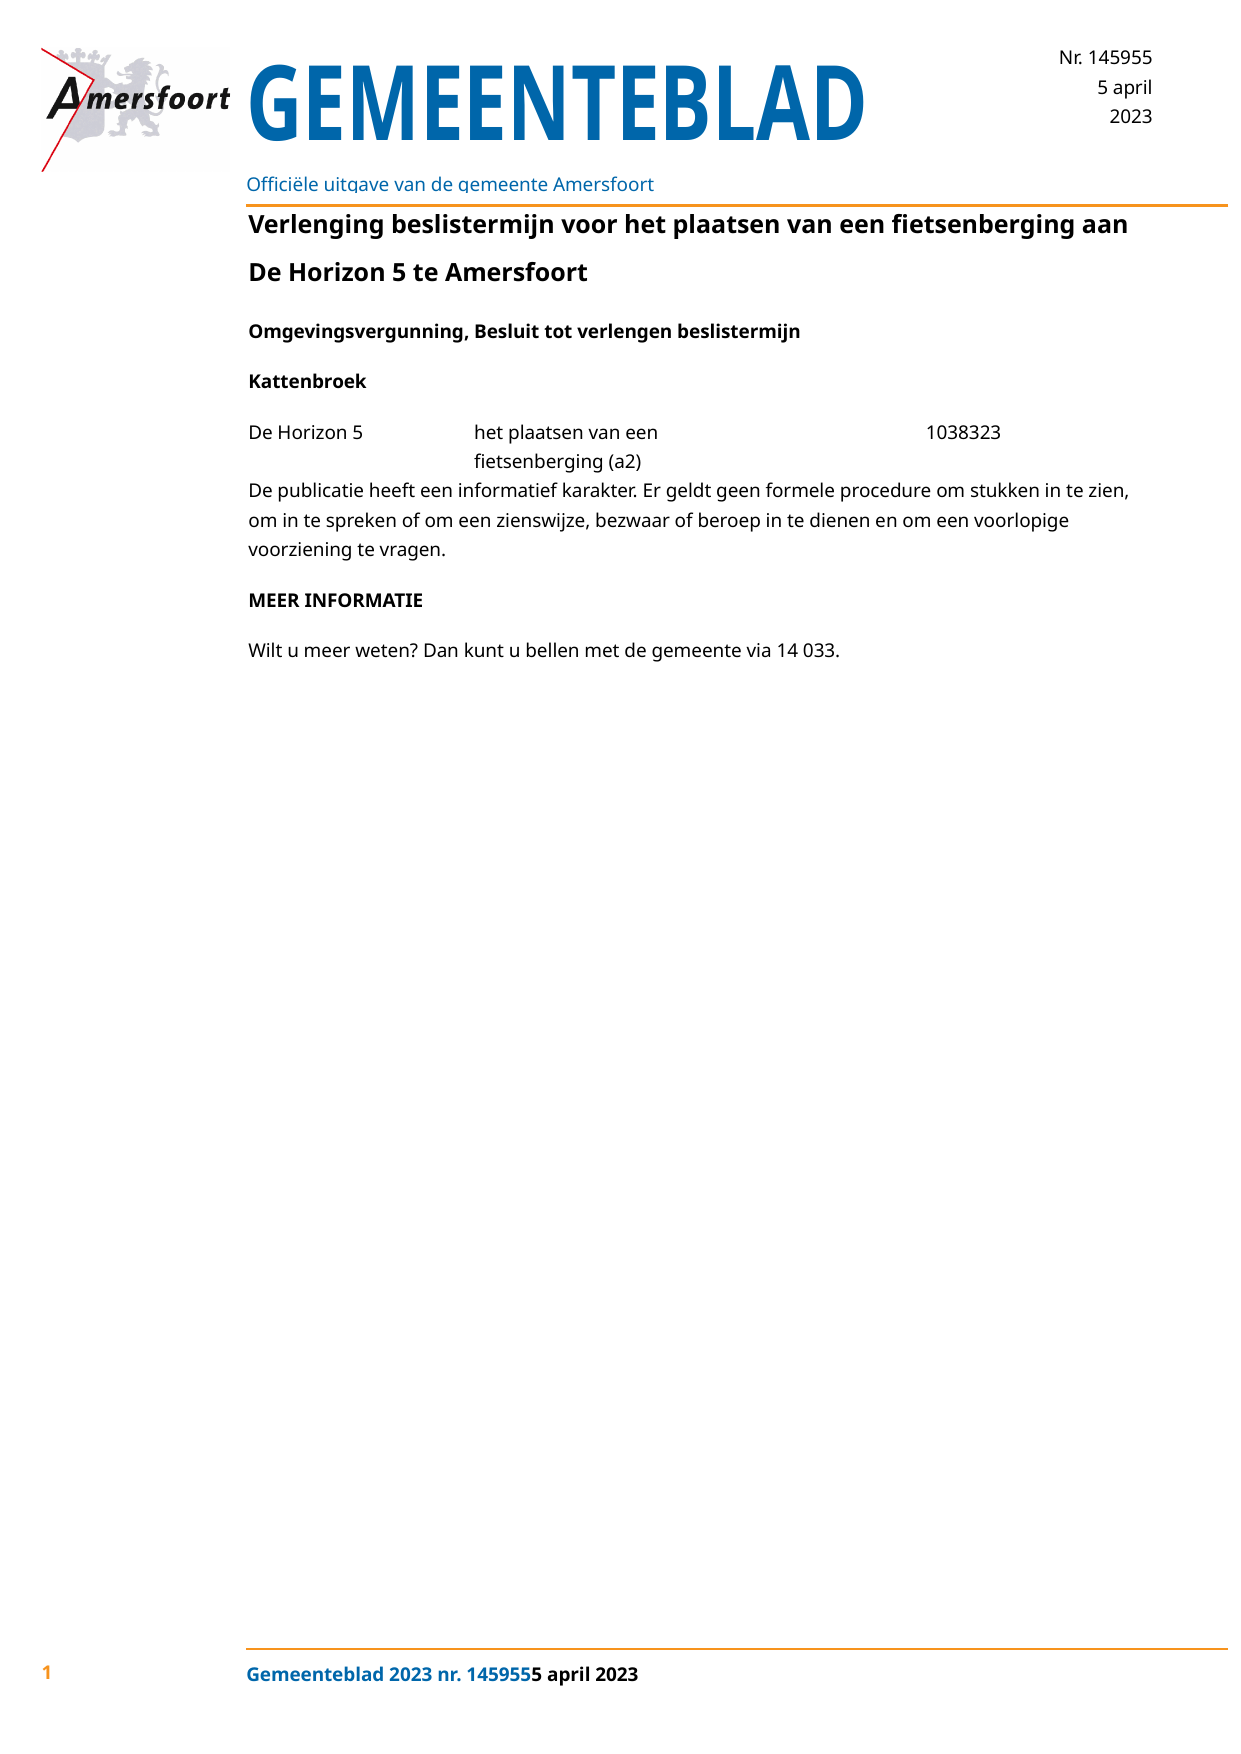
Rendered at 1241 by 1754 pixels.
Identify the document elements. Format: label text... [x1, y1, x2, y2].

table_header De Horizon 5 [248, 419, 474, 474]
table_header [700, 419, 926, 474]
picture [41, 47, 231, 172]
text Kattenbroek [248, 368, 1152, 394]
text Omgevingsvergunning, Besluit tot verlengen beslistermijn [248, 318, 1152, 344]
table_header 1038323 [926, 419, 1152, 474]
text Verlenging beslistermijn voor het plaatsen van een fietsenberging aan De Horizon 5 te Amersfoort [248, 207, 1152, 288]
text De publicatie heeft een informatief karakter. Er geldt geen formele procedure om stukken in te zien, om in te spreken of om een zienswijze, bezwaar of beroep in te dienen en om een voorlopige voorziening te vragen. [248, 477, 1152, 562]
text Wilt u meer weten? Dan kunt u bellen met de gemeente via 14 033. [248, 637, 1152, 663]
text MEER INFORMATIE [248, 587, 1152, 613]
table_header het plaatsen van een fietsenberging (a2) [474, 419, 700, 474]
